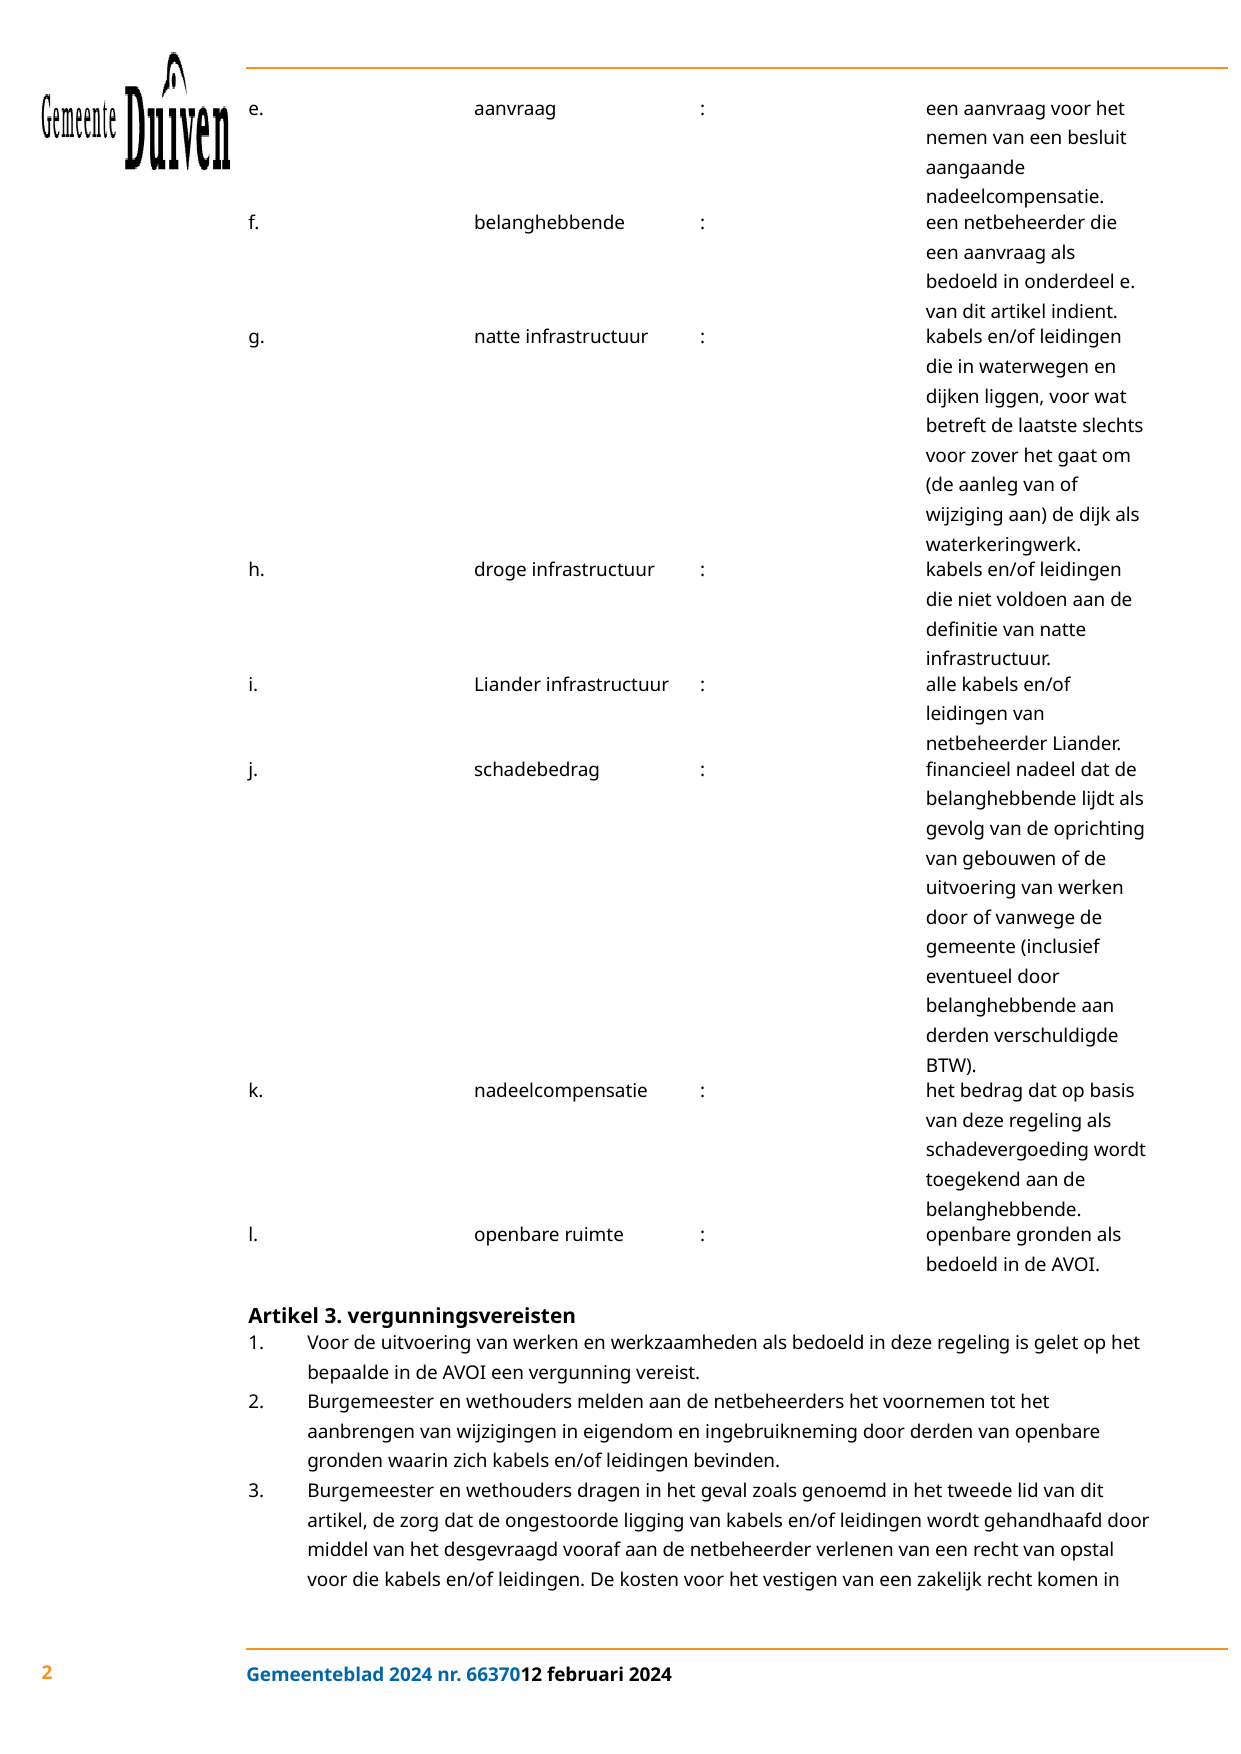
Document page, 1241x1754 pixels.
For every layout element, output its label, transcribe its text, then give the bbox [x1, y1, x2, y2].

table_cell : [700, 557, 926, 671]
table_cell l. [248, 1222, 474, 1277]
table_cell financieel nadeel dat de belanghebbende lijdt als gevolg van de oprichting van gebouwen of de uitvoering van werken door of vanwege de gemeente (inclusief eventueel door belanghebbende aan derden verschuldigde BTW). [926, 756, 1152, 1077]
table_cell : [700, 671, 926, 756]
table_cell schadebedrag [474, 756, 700, 1077]
table_cell alle kabels en/of leidingen van netbeheerder Liander. [926, 671, 1152, 756]
list Burgemeester en wethouders dragen in het geval zoals genoemd in het tweede lid van dit artikel, de zorg dat de ongestoorde ligging van kabels en/of leidingen wordt gehandhaafd door middel van het desgevraagd vooraf aan de netbeheerder verlenen van een recht van opstal voor die kabels en/of leidingen. De kosten voor het vestigen van een zakelijk recht komen in [248, 1477, 1152, 1592]
table_cell : [700, 756, 926, 1077]
table_cell aanvraag [474, 95, 700, 209]
table_cell natte infrastructuur [474, 324, 700, 557]
table_cell openbare gronden als bedoeld in de AVOI. [926, 1222, 1152, 1277]
table_cell e. [248, 95, 474, 209]
table_cell een aanvraag voor het nemen van een besluit aangaande nadeelcompensatie. [926, 95, 1152, 209]
table_cell g. [248, 324, 474, 557]
table_cell Liander infrastructuur [474, 671, 700, 756]
table_cell : [700, 95, 926, 209]
table_cell openbare ruimte [474, 1222, 700, 1277]
table_cell : [700, 1222, 926, 1277]
text Artikel 3. vergunningsvereisten [248, 1301, 1152, 1329]
table_cell kabels en/of leidingen die in waterwegen en dijken liggen, voor wat betreft de laatste slechts voor zover het gaat om (de aanleg van of wijziging aan) de dijk als waterkeringwerk. [926, 324, 1152, 557]
table_cell : [700, 324, 926, 557]
table_cell j. [248, 756, 474, 1077]
table_cell : [700, 209, 926, 324]
table_cell i. [248, 671, 474, 756]
table_cell een netbeheerder die een aanvraag als bedoeld in onderdeel e. van dit artikel indient. [926, 209, 1152, 324]
list Voor de uitvoering van werken en werkzaamheden als bedoeld in deze regeling is gelet op het bepaalde in de AVOI een vergunning vereist. [248, 1329, 1152, 1385]
table_cell nadeelcompensatie [474, 1078, 700, 1222]
picture [41, 47, 231, 172]
table_cell k. [248, 1078, 474, 1222]
table_cell droge infrastructuur [474, 557, 700, 671]
list Burgemeester en wethouders melden aan de netbeheerders het voornemen tot het aanbrengen van wijzigingen in eigendom en ingebruikneming door derden van openbare gronden waarin zich kabels en/of leidingen bevinden. [248, 1388, 1152, 1473]
table_cell : [700, 1078, 926, 1222]
table_cell kabels en/of leidingen die niet voldoen aan de definitie van natte infrastructuur. [926, 557, 1152, 671]
table_cell f. [248, 209, 474, 324]
table_cell belanghebbende [474, 209, 700, 324]
table_cell h. [248, 557, 474, 671]
table_cell het bedrag dat op basis van deze regeling als schadevergoeding wordt toegekend aan de belanghebbende. [926, 1078, 1152, 1222]
